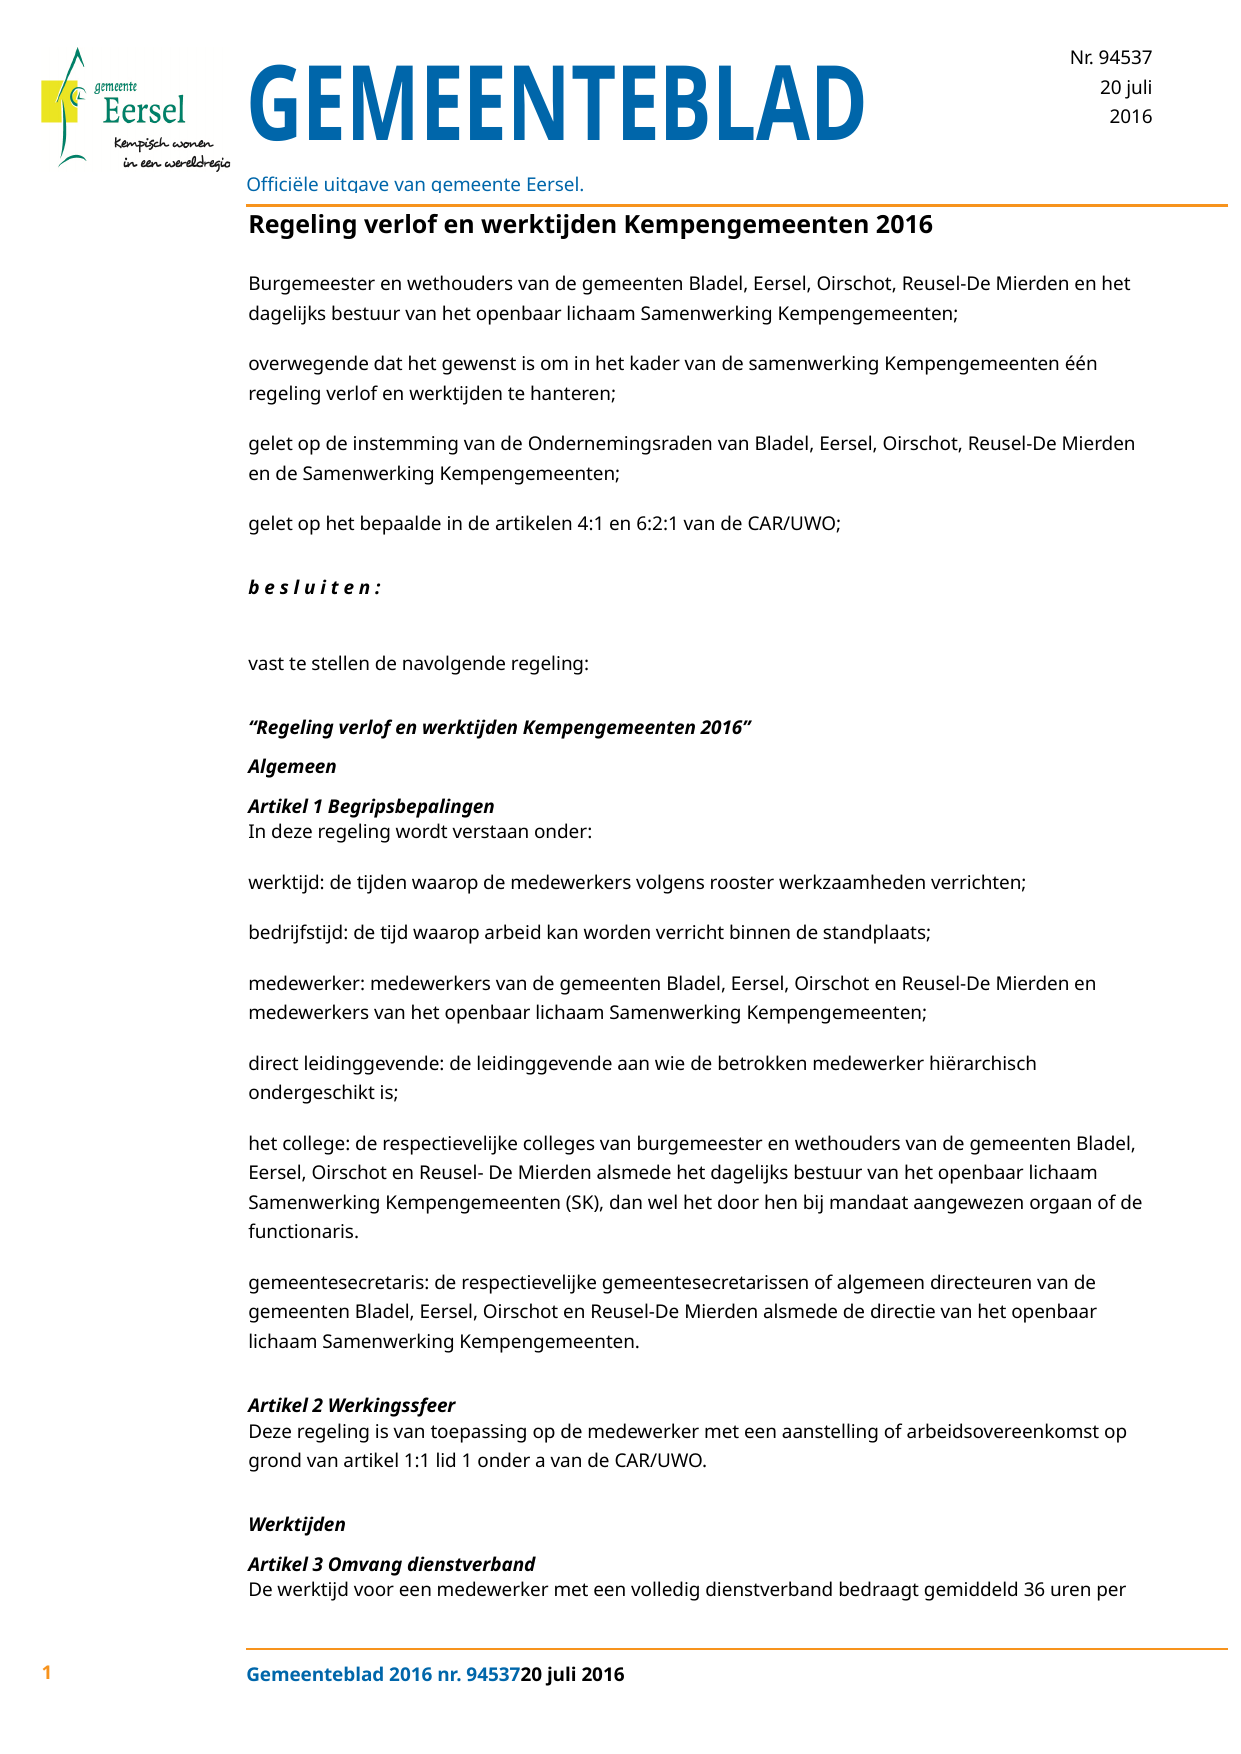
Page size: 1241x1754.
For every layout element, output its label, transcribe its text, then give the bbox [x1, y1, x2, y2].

text “Regeling verlof en werktijden Kempengemeenten 2016” [248, 714, 1152, 740]
text Burgemeester en wethouders van de gemeenten Bladel, Eersel, Oirschot, Reusel-De Mierden en het dagelijks bestuur van het openbaar lichaam Samenwerking Kempengemeenten; [248, 270, 1152, 326]
text gelet op de instemming van de Ondernemingsraden van Bladel, Eersel, Oirschot, Reusel-De Mierden en de Samenwerking Kempengemeenten; [248, 430, 1152, 486]
text medewerker: medewerkers van de gemeenten Bladel, Eersel, Oirschot en Reusel-De Mierden en medewerkers van het openbaar lichaam Samenwerking Kempengemeenten; [248, 970, 1152, 1025]
picture [41, 47, 231, 172]
text Werktijden [248, 1511, 1152, 1537]
text b e s l u i t e n : [248, 574, 1152, 600]
text gemeentesecretaris: de respectievelijke gemeentesecretarissen of algemeen directeuren van de gemeenten Bladel, Eersel, Oirschot en Reusel-De Mierden alsmede de directie van het openbaar lichaam Samenwerking Kempengemeenten. [248, 1269, 1152, 1354]
text vast te stellen de navolgende regeling: [248, 650, 1152, 676]
text werktijd: de tijden waarop de medewerkers volgens rooster werkzaamheden verrichten; [248, 869, 1152, 895]
text De werktijd voor een medewerker met een volledig dienstverband bedraagt gemiddeld 36 uren per [248, 1576, 1152, 1602]
text Regeling verlof en werktijden Kempengemeenten 2016 [248, 207, 1152, 241]
text bedrijfstijd: de tijd waarop arbeid kan worden verricht binnen de standplaats; [248, 919, 1152, 945]
text Artikel 1 Begripsbepalingen [248, 793, 1152, 819]
text gelet op het bepaalde in de artikelen 4:1 en 6:2:1 van de CAR/UWO; [248, 510, 1152, 536]
text Algemeen [248, 754, 1152, 779]
text Artikel 3 Omvang dienstverband [248, 1551, 1152, 1576]
text direct leidinggevende: de leidinggevende aan wie de betrokken medewerker hiërarchisch ondergeschikt is; [248, 1050, 1152, 1105]
text Deze regeling is van toepassing op de medewerker met een aanstelling of arbeidsovereenkomst op grond van artikel 1:1 lid 1 onder a van de CAR/UWO. [248, 1418, 1152, 1473]
text Artikel 2 Werkingssfeer [248, 1392, 1152, 1418]
text het college: de respectievelijke colleges van burgemeester en wethouders van de gemeenten Bladel, Eersel, Oirschot en Reusel- De Mierden alsmede het dagelijks bestuur van het openbaar lichaam Samenwerking Kempengemeenten (SK), dan wel het door hen bij mandaat aangewezen orgaan of de functionaris. [248, 1130, 1152, 1244]
text In deze regeling wordt verstaan onder: [248, 819, 1152, 844]
text overwegende dat het gewenst is om in het kader van de samenwerking Kempengemeenten één regeling verlof en werktijden te hanteren; [248, 350, 1152, 406]
